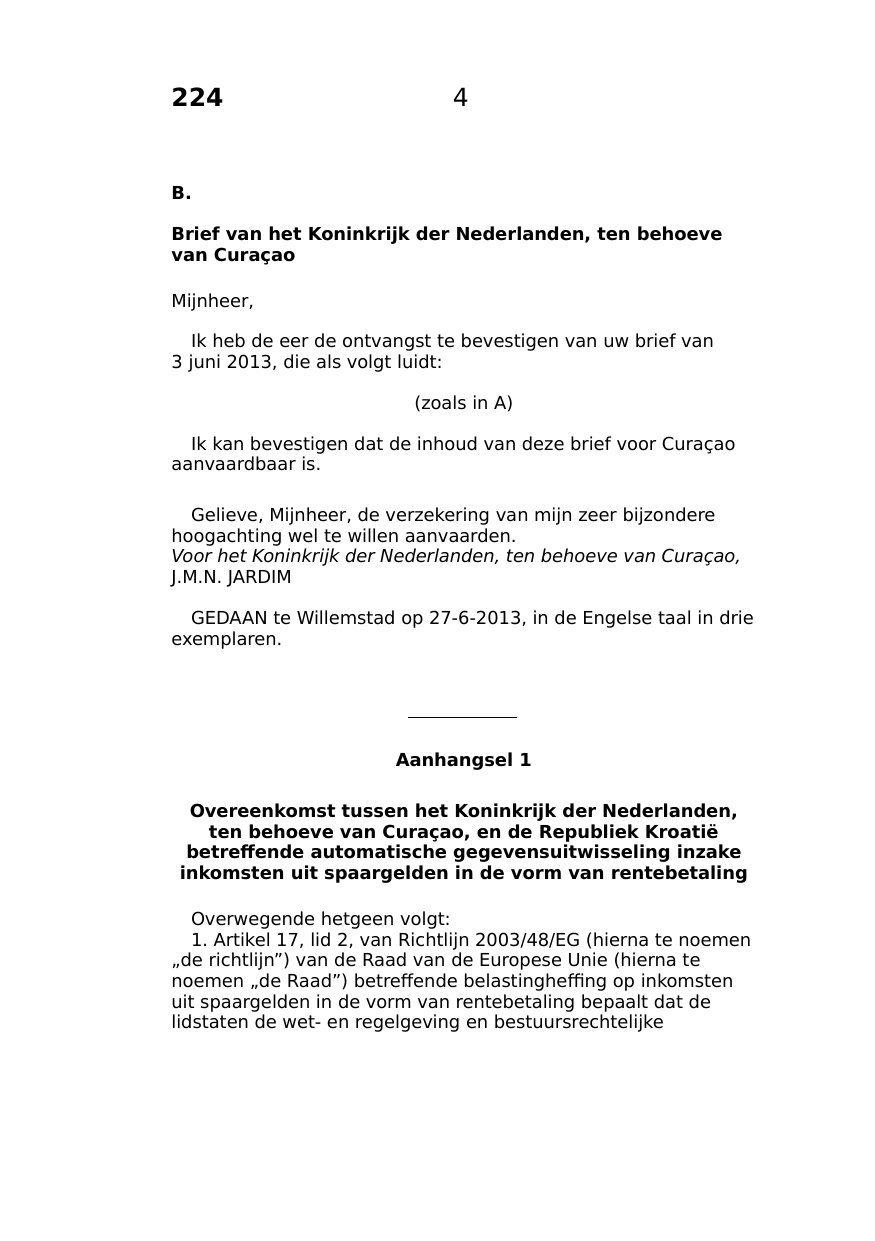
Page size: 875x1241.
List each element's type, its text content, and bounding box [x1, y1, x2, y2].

text 1. Artikel 17, lid 2, van Richtlijn 2003/48/EG (hierna te noemen „de richtlijn”) van de Raad van de Europese Unie (hierna te noemen „de Raad”) betreffende belastingheffing op inkomsten uit spaargelden in de vorm van rentebetaling bepaalt dat de lidstaten de wet- en regelgeving en bestuursrechtelijke [171, 929, 756, 1033]
text Gelieve, Mijnheer, de verzekering van mijn zeer bijzondere hoogachting wel te willen aanvaarden. [171, 505, 756, 546]
subtitle Overeenkomst tussen het Koninkrijk der Nederlanden, ten behoeve van Curaçao, en de Republiek Kroatië betreffende automatische gegevensuitwisseling inzake inkomsten uit spaargelden in de vorm van rentebetaling [171, 801, 756, 884]
text Ik kan bevestigen dat de inhoud van deze brief voor Curaçao aanvaardbaar is. [171, 433, 756, 475]
subtitle Aanhangsel 1 [171, 750, 756, 771]
text Ik heb de eer de ontvangst te bevestigen van uw brief van 3 juni 2013, die als volgt luidt: [171, 331, 756, 373]
subtitle B. Brief van het Koninkrijk der Nederlanden, ten behoeve van Curaçao [171, 183, 756, 266]
text GEDAAN te Willemstad op 27-6-2013, in de Engelse taal in drie exemplaren. [171, 608, 756, 649]
text Mijnheer, [171, 291, 756, 311]
text (zoals in A) [171, 393, 756, 413]
text Voor het Koninkrijk der Nederlanden, ten behoeve van Curaçao, J.M.N. JARDIM [171, 546, 756, 588]
text Overwegende hetgeen volgt: [171, 909, 756, 929]
